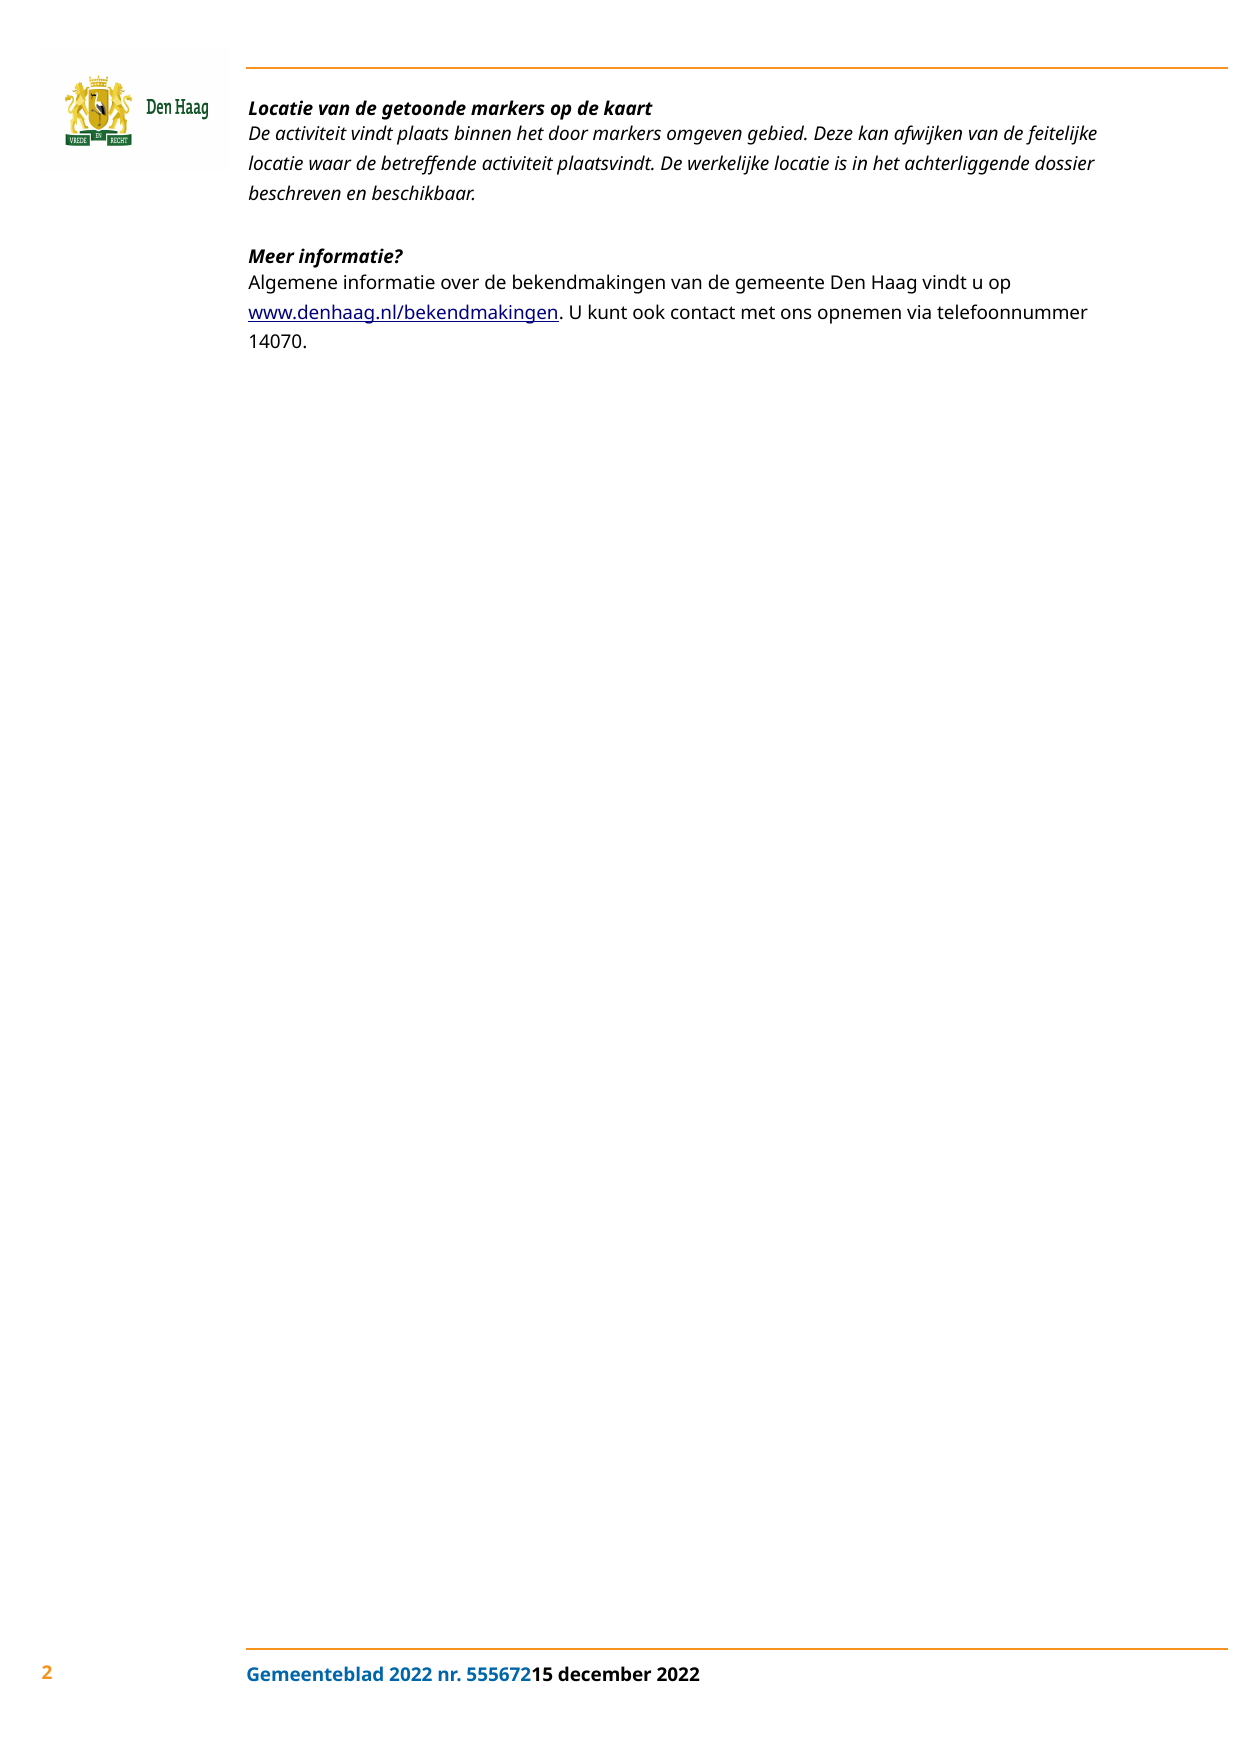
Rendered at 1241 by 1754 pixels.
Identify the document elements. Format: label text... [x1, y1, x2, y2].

text De activiteit vindt plaats binnen het door markers omgeven gebied. Deze kan afwijken van de feitelijke locatie waar de betreffende activiteit plaatsvindt. De werkelijke locatie is in het achterliggende dossier beschreven en beschikbaar. [248, 121, 1152, 205]
picture [41, 47, 231, 172]
text Algemene informatie over de bekendmakingen van de gemeente Den Haag vindt u op www.denhaag.nl/bekendmakingen. U kunt ook contact met ons opnemen via telefoonnummer 14070. [248, 269, 1152, 354]
text Locatie van de getoonde markers op de kaart [248, 95, 1152, 121]
text Meer informatie? [248, 244, 1152, 269]
